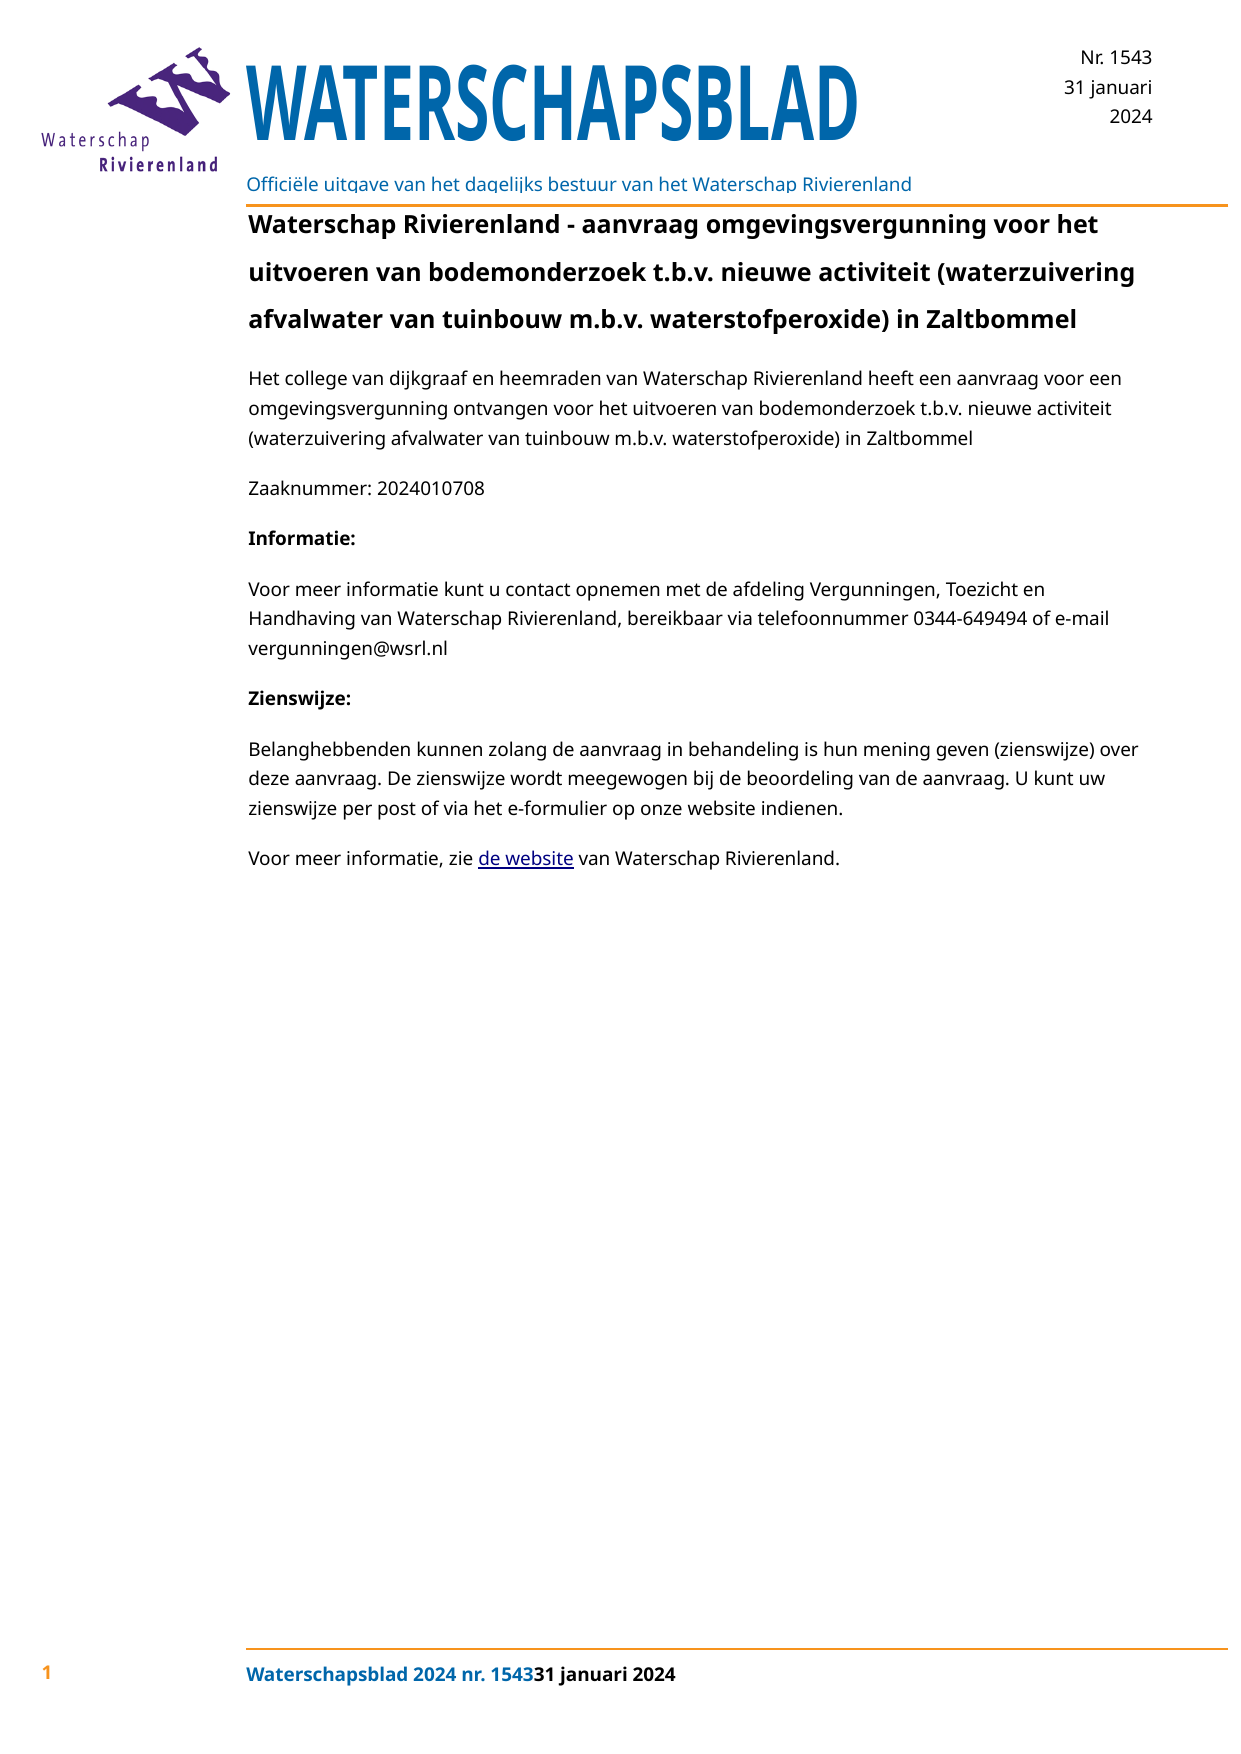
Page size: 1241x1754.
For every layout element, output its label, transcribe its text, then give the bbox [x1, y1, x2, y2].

text Zaaknummer: 2024010708 [248, 475, 1152, 501]
text Voor meer informatie kunt u contact opnemen met de afdeling Vergunningen, Toezicht en Handhaving van Waterschap Rivierenland, bereikbaar via telefoonnummer 0344-649494 of e-mail vergunningen@wsrl.nl [248, 576, 1152, 661]
text Waterschap Rivierenland - aanvraag omgevingsvergunning voor het uitvoeren van bodemonderzoek t.b.v. nieuwe activiteit (waterzuivering afvalwater van tuinbouw m.b.v. waterstofperoxide) in Zaltbommel [248, 207, 1152, 336]
text Informatie: [248, 526, 1152, 551]
text Belanghebbenden kunnen zolang de aanvraag in behandeling is hun mening geven (zienswijze) over deze aanvraag. De zienswijze wordt meegewogen bij de beoordeling van de aanvraag. U kunt uw zienswijze per post of via het e-formulier op onze website indienen. [248, 736, 1152, 821]
text Voor meer informatie, zie de website van Waterschap Rivierenland. [248, 846, 1152, 871]
text Het college van dijkgraaf en heemraden van Waterschap Rivierenland heeft een aanvraag voor een omgevingsvergunning ontvangen voor het uitvoeren van bodemonderzoek t.b.v. nieuwe activiteit (waterzuivering afvalwater van tuinbouw m.b.v. waterstofperoxide) in Zaltbommel [248, 366, 1152, 450]
picture [41, 47, 231, 172]
text Zienswijze: [248, 686, 1152, 711]
